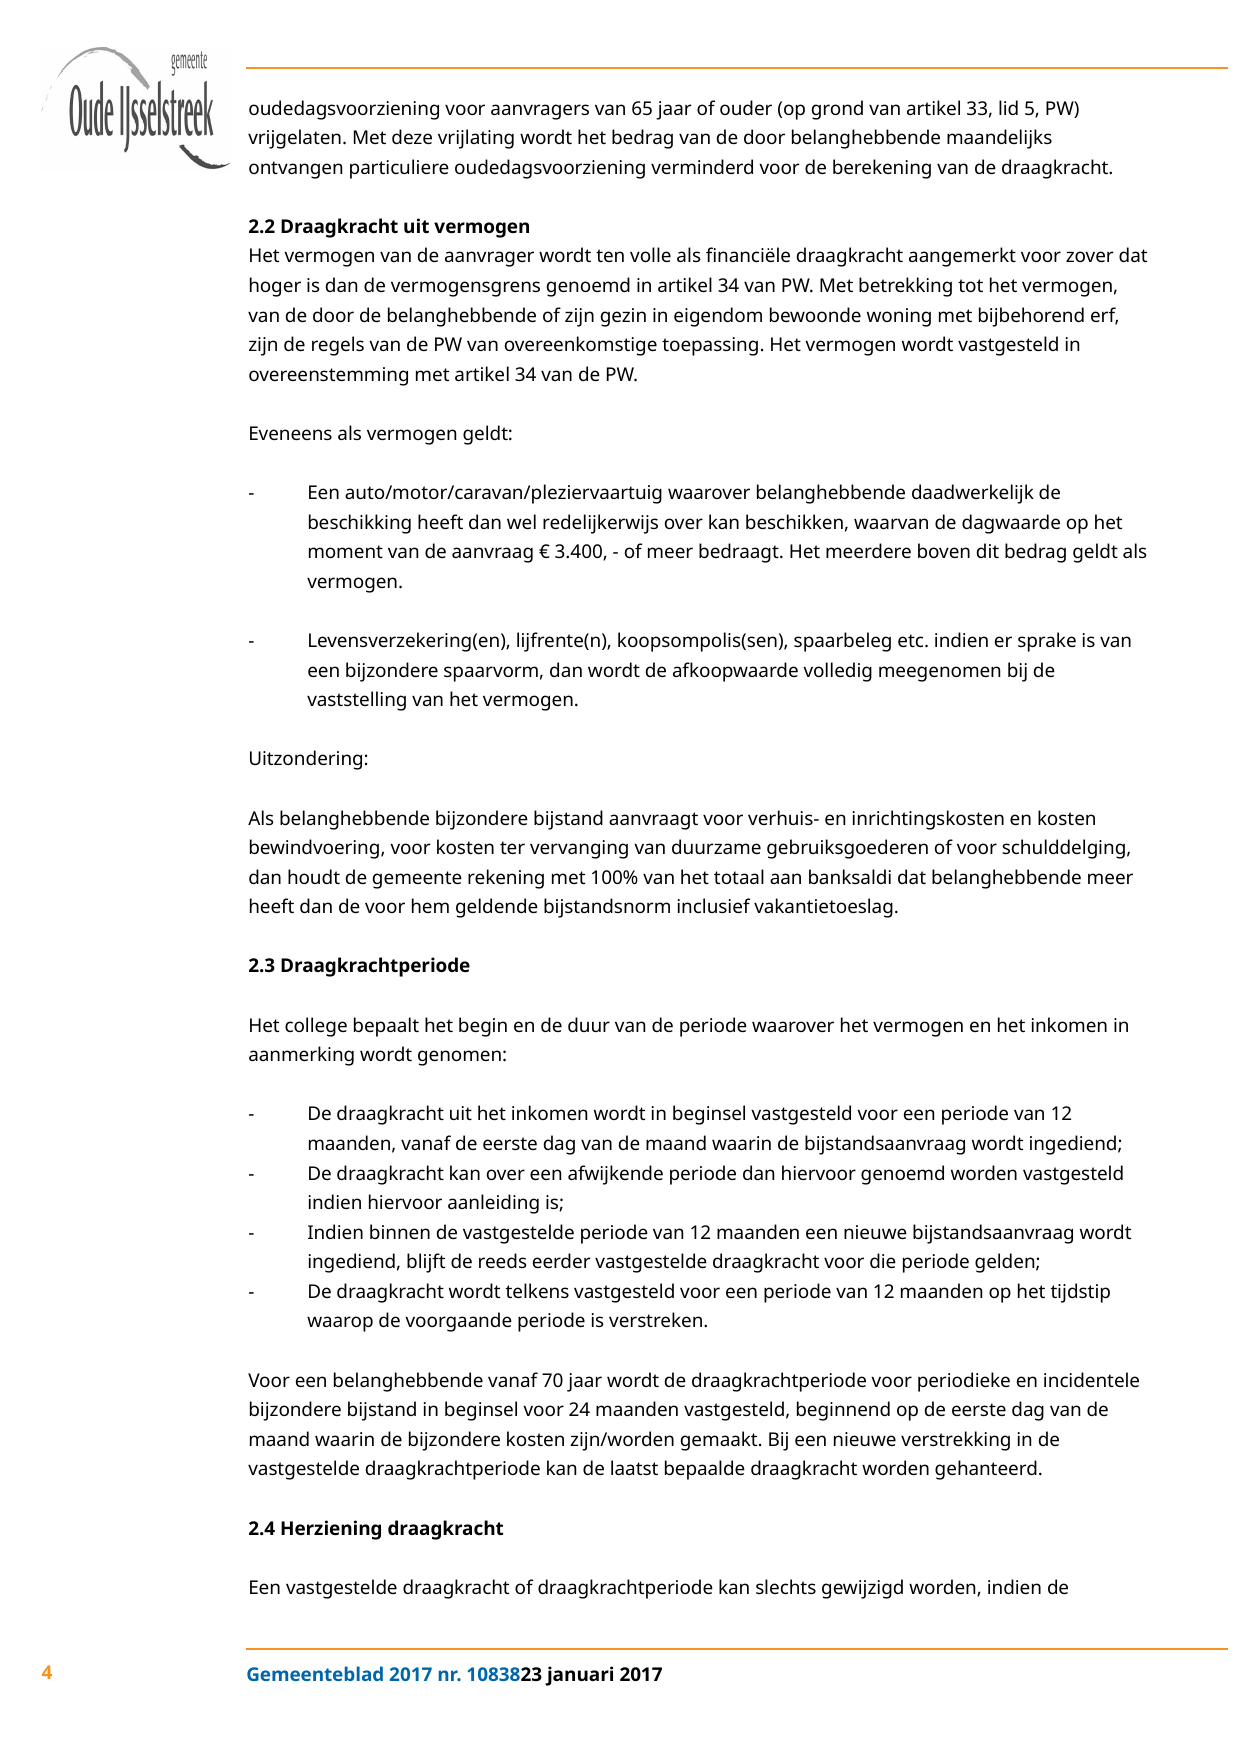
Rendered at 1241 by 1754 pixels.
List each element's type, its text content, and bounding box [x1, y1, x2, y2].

text Uitzondering: [248, 746, 1152, 771]
list Een auto/motor/caravan/pleziervaartuig waarover belanghebbende daadwerkelijk de beschikking heeft dan wel redelijkerwijs over kan beschikken, waarvan de dagwaarde op het moment van de aanvraag € 3.400, - of meer bedraagt. Het meerdere boven dit bedrag geldt als vermogen. [248, 479, 1152, 594]
list Levensverzekering(en), lijfrente(n), koopsompolis(sen), spaarbeleg etc. indien er sprake is van een bijzondere spaarvorm, dan wordt de afkoopwaarde volledig meegenomen bij de vaststelling van het vermogen. [248, 627, 1152, 712]
text 2.3 Draagkrachtperiode [248, 953, 1152, 978]
text Het college bepaalt het begin en de duur van de periode waarover het vermogen en het inkomen in aanmerking wordt genomen: [248, 1012, 1152, 1067]
text 2.2 Draagkracht uit vermogen [248, 213, 1152, 239]
text oudedagsvoorziening voor aanvragers van 65 jaar of ouder (op grond van artikel 33, lid 5, PW) vrijgelaten. Met deze vrijlating wordt het bedrag van de door belanghebbende maandelijks ontvangen particuliere oudedagsvoorziening verminderd voor de berekening van de draagkracht. [248, 95, 1152, 180]
list De draagkracht uit het inkomen wordt in beginsel vastgesteld voor een periode van 12 maanden, vanaf de eerste dag van de maand waarin de bijstandsaanvraag wordt ingediend; [248, 1101, 1152, 1156]
picture [41, 47, 231, 172]
text Als belanghebbende bijzondere bijstand aanvraagt voor verhuis- en inrichtingskosten en kosten bewindvoering, voor kosten ter vervanging van duurzame gebruiksgoederen of voor schulddelging, dan houdt de gemeente rekening met 100% van het totaal aan banksaldi dat belanghebbende meer heeft dan de voor hem geldende bijstandsnorm inclusief vakantietoeslag. [248, 805, 1152, 919]
list De draagkracht wordt telkens vastgesteld voor een periode van 12 maanden op het tijdstip waarop de voorgaande periode is verstreken. [248, 1278, 1152, 1333]
text Eveneens als vermogen geldt: [248, 420, 1152, 446]
text 2.4 Herziening draagkracht [248, 1515, 1152, 1541]
text Het vermogen van de aanvrager wordt ten volle als financiële draagkracht aangemerkt voor zover dat hoger is dan de vermogensgrens genoemd in artikel 34 van PW. Met betrekking tot het vermogen, van de door de belanghebbende of zijn gezin in eigendom bewoonde woning met bijbehorend erf, zijn de regels van de PW van overeenkomstige toepassing. Het vermogen wordt vastgesteld in overeenstemming met artikel 34 van de PW. [248, 243, 1152, 387]
text Een vastgestelde draagkracht of draagkrachtperiode kan slechts gewijzigd worden, indien de [248, 1574, 1152, 1600]
text Voor een belanghebbende vanaf 70 jaar wordt de draagkrachtperiode voor periodieke en incidentele bijzondere bijstand in beginsel voor 24 maanden vastgesteld, beginnend op de eerste dag van de maand waarin de bijzondere kosten zijn/worden gemaakt. Bij een nieuwe verstrekking in de vastgestelde draagkrachtperiode kan de laatst bepaalde draagkracht worden gehanteerd. [248, 1367, 1152, 1481]
list Indien binnen de vastgestelde periode van 12 maanden een nieuwe bijstandsaanvraag wordt ingediend, blijft de reeds eerder vastgestelde draagkracht voor die periode gelden; [248, 1219, 1152, 1274]
list De draagkracht kan over een afwijkende periode dan hiervoor genoemd worden vastgesteld indien hiervoor aanleiding is; [248, 1160, 1152, 1215]
